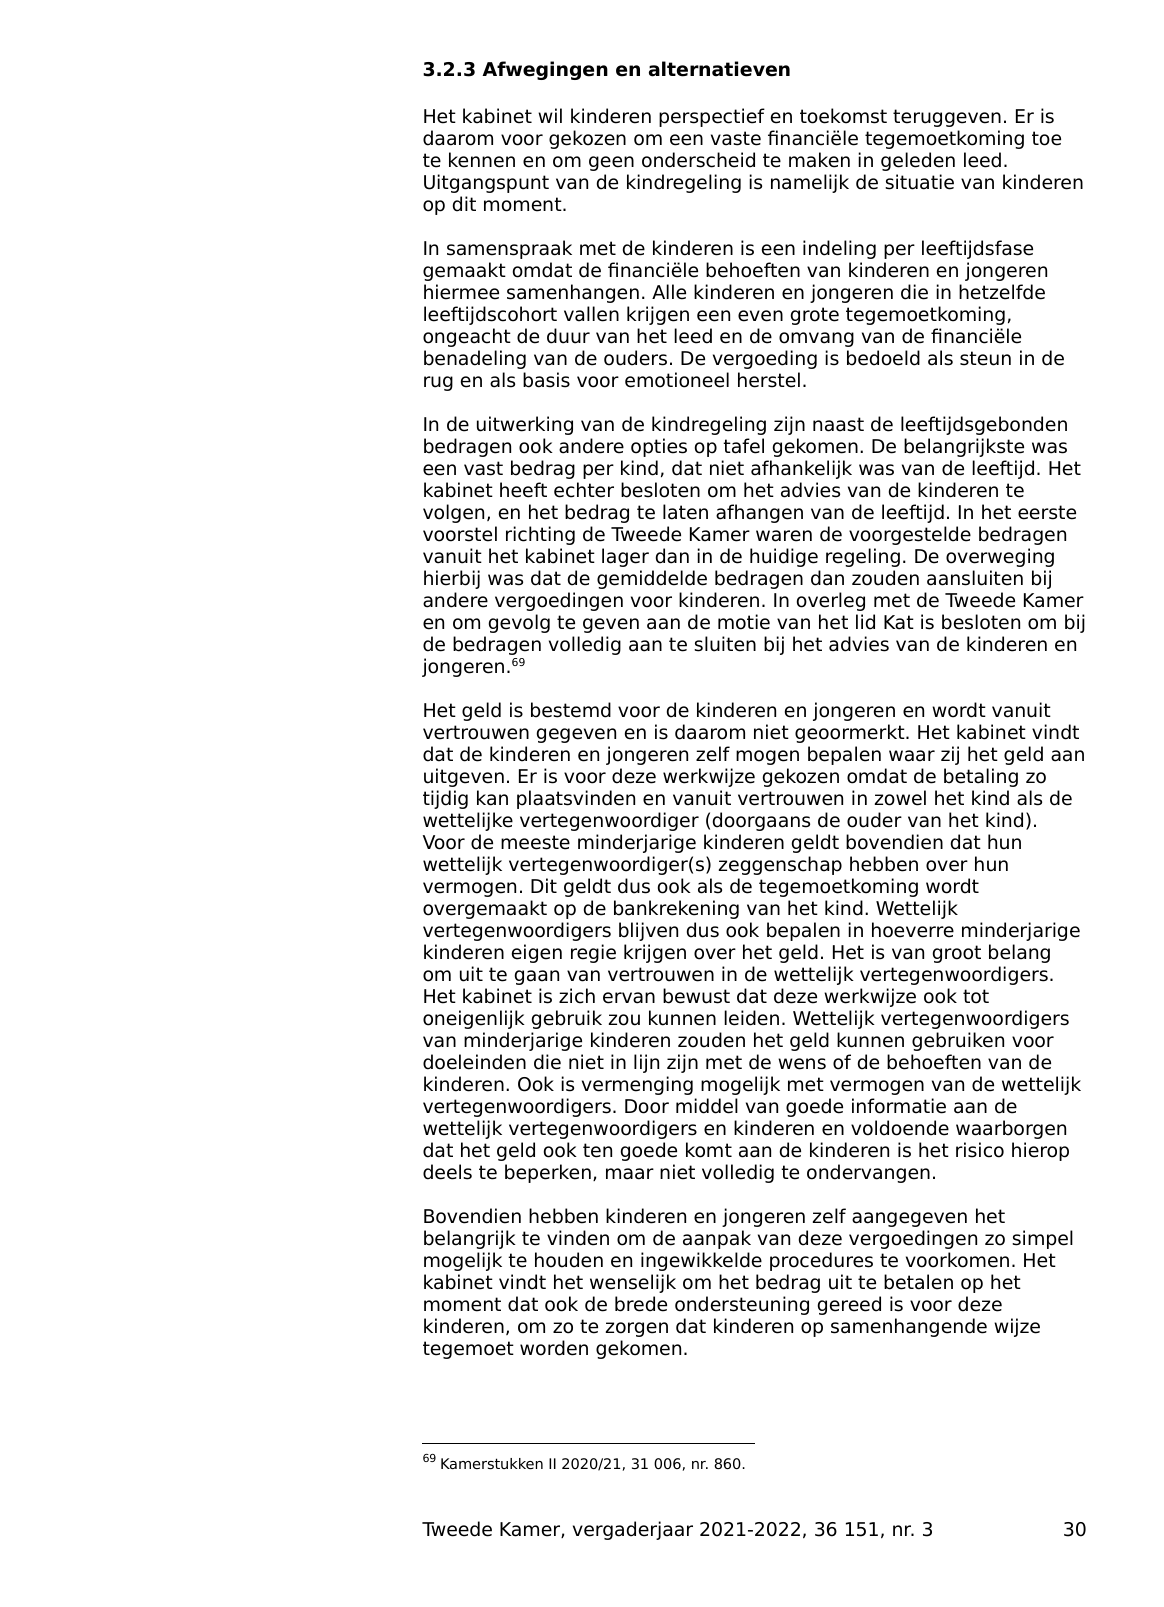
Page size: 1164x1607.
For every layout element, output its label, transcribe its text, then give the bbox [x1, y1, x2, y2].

text Bovendien hebben kinderen en jongeren zelf aangegeven het belangrijk te vinden om de aanpak van deze vergoedingen zo simpel mogelijk te houden en ingewikkelde procedures te voorkomen. Het kabinet vindt het wenselijk om het bedrag uit te betalen op het moment dat ook de brede ondersteuning gereed is voor deze kinderen, om zo te zorgen dat kinderen op samenhangende wijze tegemoet worden gekomen. [422, 1206, 1087, 1360]
subtitle 3.2.3 Afwegingen en alternatieven [422, 59, 1087, 81]
text In de uitwerking van de kindregeling zijn naast de leeftijdsgebonden bedragen ook andere opties op tafel gekomen. De belangrijkste was een vast bedrag per kind, dat niet afhankelijk was van de leeftijd. Het kabinet heeft echter besloten om het advies van de kinderen te volgen, en het bedrag te laten afhangen van de leeftijd. In het eerste voorstel richting de Tweede Kamer waren de voorgestelde bedragen vanuit het kabinet lager dan in de huidige regeling. De overweging hierbij was dat de gemiddelde bedragen dan zouden aansluiten bij andere vergoedingen voor kinderen. In overleg met de Tweede Kamer en om gevolg te geven aan de motie van het lid Kat is besloten om bij de bedragen volledig aan te sluiten bij het advies van de kinderen en jongeren. [422, 414, 1087, 678]
text Het kabinet wil kinderen perspectief en toekomst teruggeven. Er is daarom voor gekozen om een vaste financiële tegemoetkoming toe te kennen en om geen onderscheid te maken in geleden leed. Uitgangspunt van de kindregeling is namelijk de situatie van kinderen op dit moment. [422, 106, 1087, 216]
text Het geld is bestemd voor de kinderen en jongeren en wordt vanuit vertrouwen gegeven en is daarom niet geoormerkt. Het kabinet vindt dat de kinderen en jongeren zelf mogen bepalen waar zij het geld aan uitgeven. Er is voor deze werkwijze gekozen omdat de betaling zo tijdig kan plaatsvinden en vanuit vertrouwen in zowel het kind als de wettelijke vertegenwoordiger (doorgaans de ouder van het kind). Voor de meeste minderjarige kinderen geldt bovendien dat hun wettelijk vertegenwoordiger(s) zeggenschap hebben over hun vermogen. Dit geldt dus ook als de tegemoetkoming wordt overgemaakt op de bankrekening van het kind. Wettelijk vertegenwoordigers blijven dus ook bepalen in hoeverre minderjarige kinderen eigen regie krijgen over het geld. Het is van groot belang om uit te gaan van vertrouwen in de wettelijk vertegenwoordigers. Het kabinet is zich ervan bewust dat deze werkwijze ook tot oneigenlijk gebruik zou kunnen leiden. Wettelijk vertegenwoordigers van minderjarige kinderen zouden het geld kunnen gebruiken voor doeleinden die niet in lijn zijn met de wens of de behoeften van de kinderen. Ook is vermenging mogelijk met vermogen van de wettelijk vertegenwoordigers. Door middel van goede informatie aan de wettelijk vertegenwoordigers en kinderen en voldoende waarborgen dat het geld ook ten goede komt aan de kinderen is het risico hierop deels te beperken, maar niet volledig te ondervangen. [422, 700, 1087, 1184]
text In samenspraak met de kinderen is een indeling per leeftijdsfase gemaakt omdat de financiële behoeften van kinderen en jongeren hiermee samenhangen. Alle kinderen en jongeren die in hetzelfde leeftijdscohort vallen krijgen een even grote tegemoetkoming, ongeacht de duur van het leed en de omvang van de financiële benadeling van de ouders. De vergoeding is bedoeld als steun in de rug en als basis voor emotioneel herstel. [422, 238, 1087, 392]
text Kamerstukken II 2020/21, 31 006, nr. 860. [422, 1452, 1087, 1474]
